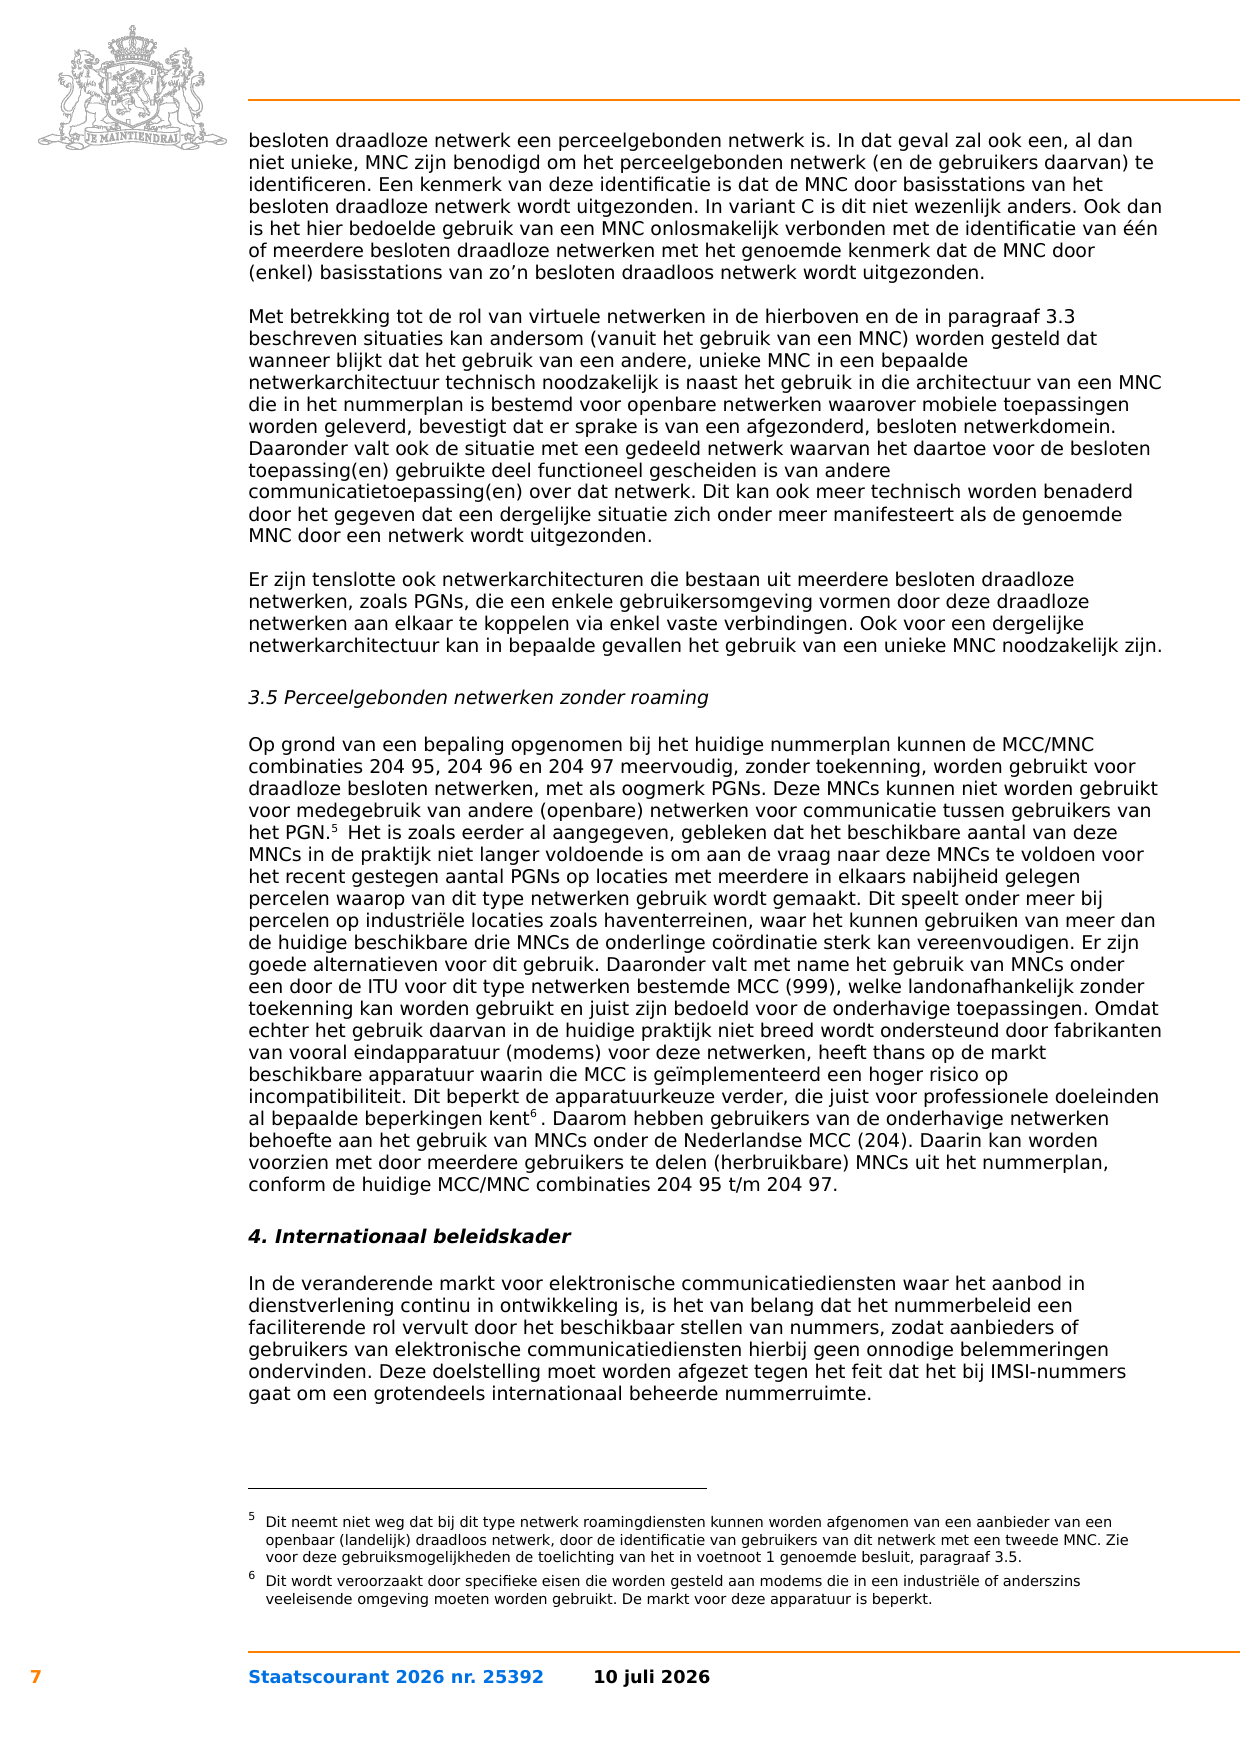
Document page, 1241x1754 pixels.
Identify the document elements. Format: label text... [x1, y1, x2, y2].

subtitle 4. Internationaal beleidskader [248, 1226, 1163, 1248]
text besloten draadloze netwerk een perceelgebonden netwerk is. In dat geval zal ook een, al dan niet unieke, MNC zijn benodigd om het perceelgebonden netwerk (en de gebruikers daarvan) te identificeren. Een kenmerk van deze identificatie is dat de MNC door basisstations van het besloten draadloze netwerk wordt uitgezonden. In variant C is dit niet wezenlijk anders. Ook dan is het hier bedoelde gebruik van een MNC onlosmakelijk verbonden met de identificatie van één of meerdere besloten draadloze netwerken met het genoemde kenmerk dat de MNC door (enkel) basisstations van zo’n besloten draadloos netwerk wordt uitgezonden. [248, 130, 1163, 284]
subtitle 3.5 Perceelgebonden netwerken zonder roaming [248, 687, 1163, 709]
text Dit wordt veroorzaakt door specifieke eisen die worden gesteld aan modems die in een industriële of anderszins veeleisende omgeving moeten worden gebruikt. De markt voor deze apparatuur is beperkt. [248, 1569, 1163, 1608]
text Er zijn tenslotte ook netwerkarchitecturen die bestaan uit meerdere besloten draadloze netwerken, zoals PGNs, die een enkele gebruikersomgeving vormen door deze draadloze netwerken aan elkaar te koppelen via enkel vaste verbindingen. Ook voor een dergelijke netwerkarchitectuur kan in bepaalde gevallen het gebruik van een unieke MNC noodzakelijk zijn. [248, 569, 1163, 657]
text Met betrekking tot de rol van virtuele netwerken in de hierboven en de in paragraaf 3.3 beschreven situaties kan andersom (vanuit het gebruik van een MNC) worden gesteld dat wanneer blijkt dat het gebruik van een andere, unieke MNC in een bepaalde netwerkarchitectuur technisch noodzakelijk is naast het gebruik in die architectuur van een MNC die in het nummerplan is bestemd voor openbare netwerken waarover mobiele toepassingen worden geleverd, bevestigt dat er sprake is van een afgezonderd, besloten netwerkdomein. Daaronder valt ook de situatie met een gedeeld netwerk waarvan het daartoe voor de besloten toepassing(en) gebruikte deel functioneel gescheiden is van andere communicatietoepassing(en) over dat netwerk. Dit kan ook meer technisch worden benaderd door het gegeven dat een dergelijke situatie zich onder meer manifesteert als de genoemde MNC door een netwerk wordt uitgezonden. [248, 306, 1163, 547]
picture [38, 25, 227, 150]
text In de veranderende markt voor elektronische communicatiediensten waar het aanbod in dienstverlening continu in ontwikkeling is, is het van belang dat het nummerbeleid een faciliterende rol vervult door het beschikbaar stellen van nummers, zodat aanbieders of gebruikers van elektronische communicatiediensten hierbij geen onnodige belemmeringen ondervinden. Deze doelstelling moet worden afgezet tegen het feit dat het bij IMSI-nummers gaat om een grotendeels internationaal beheerde nummerruimte. [248, 1273, 1163, 1404]
text Op grond van een bepaling opgenomen bij het huidige nummerplan kunnen de MCC/MNC combinaties 204 95, 204 96 en 204 97 meervoudig, zonder toekenning, worden gebruikt voor draadloze besloten netwerken, met als oogmerk PGNs. Deze MNCs kunnen niet worden gebruikt voor medegebruik van andere (openbare) netwerken voor communicatie tussen gebruikers van het PGN. Het is zoals eerder al aangegeven, gebleken dat het beschikbare aantal van deze MNCs in de praktijk niet langer voldoende is om aan de vraag naar deze MNCs te voldoen voor het recent gestegen aantal PGNs op locaties met meerdere in elkaars nabijheid gelegen percelen waarop van dit type netwerken gebruik wordt gemaakt. Dit speelt onder meer bij percelen op industriële locaties zoals haventerreinen, waar het kunnen gebruiken van meer dan de huidige beschikbare drie MNCs de onderlinge coördinatie sterk kan vereenvoudigen. Er zijn goede alternatieven voor dit gebruik. Daaronder valt met name het gebruik van MNCs onder een door de ITU voor dit type netwerken bestemde MCC (999), welke landonafhankelijk zonder toekenning kan worden gebruikt en juist zijn bedoeld voor de onderhavige toepassingen. Omdat echter het gebruik daarvan in de huidige praktijk niet breed wordt ondersteund door fabrikanten van vooral eindapparatuur (modems) voor deze netwerken, heeft thans op de markt beschikbare apparatuur waarin die MCC is geïmplementeerd een hoger risico op incompatibiliteit. Dit beperkt de apparatuurkeuze verder, die juist voor professionele doeleinden al bepaalde beperkingen kent. Daarom hebben gebruikers van de onderhavige netwerken behoefte aan het gebruik van MNCs onder de Nederlandse MCC (204). Daarin kan worden voorzien met door meerdere gebruikers te delen (herbruikbare) MNCs uit het nummerplan, conform de huidige MCC/MNC combinaties 204 95 t/m 204 97. [248, 734, 1163, 1196]
text Dit neemt niet weg dat bij dit type netwerk roamingdiensten kunnen worden afgenomen van een aanbieder van een openbaar (landelijk) draadloos netwerk, door de identificatie van gebruikers van dit netwerk met een tweede MNC. Zie voor deze gebruiksmogelijkheden de toelichting van het in voetnoot 1 genoemde besluit, paragraaf 3.5. [248, 1510, 1163, 1566]
